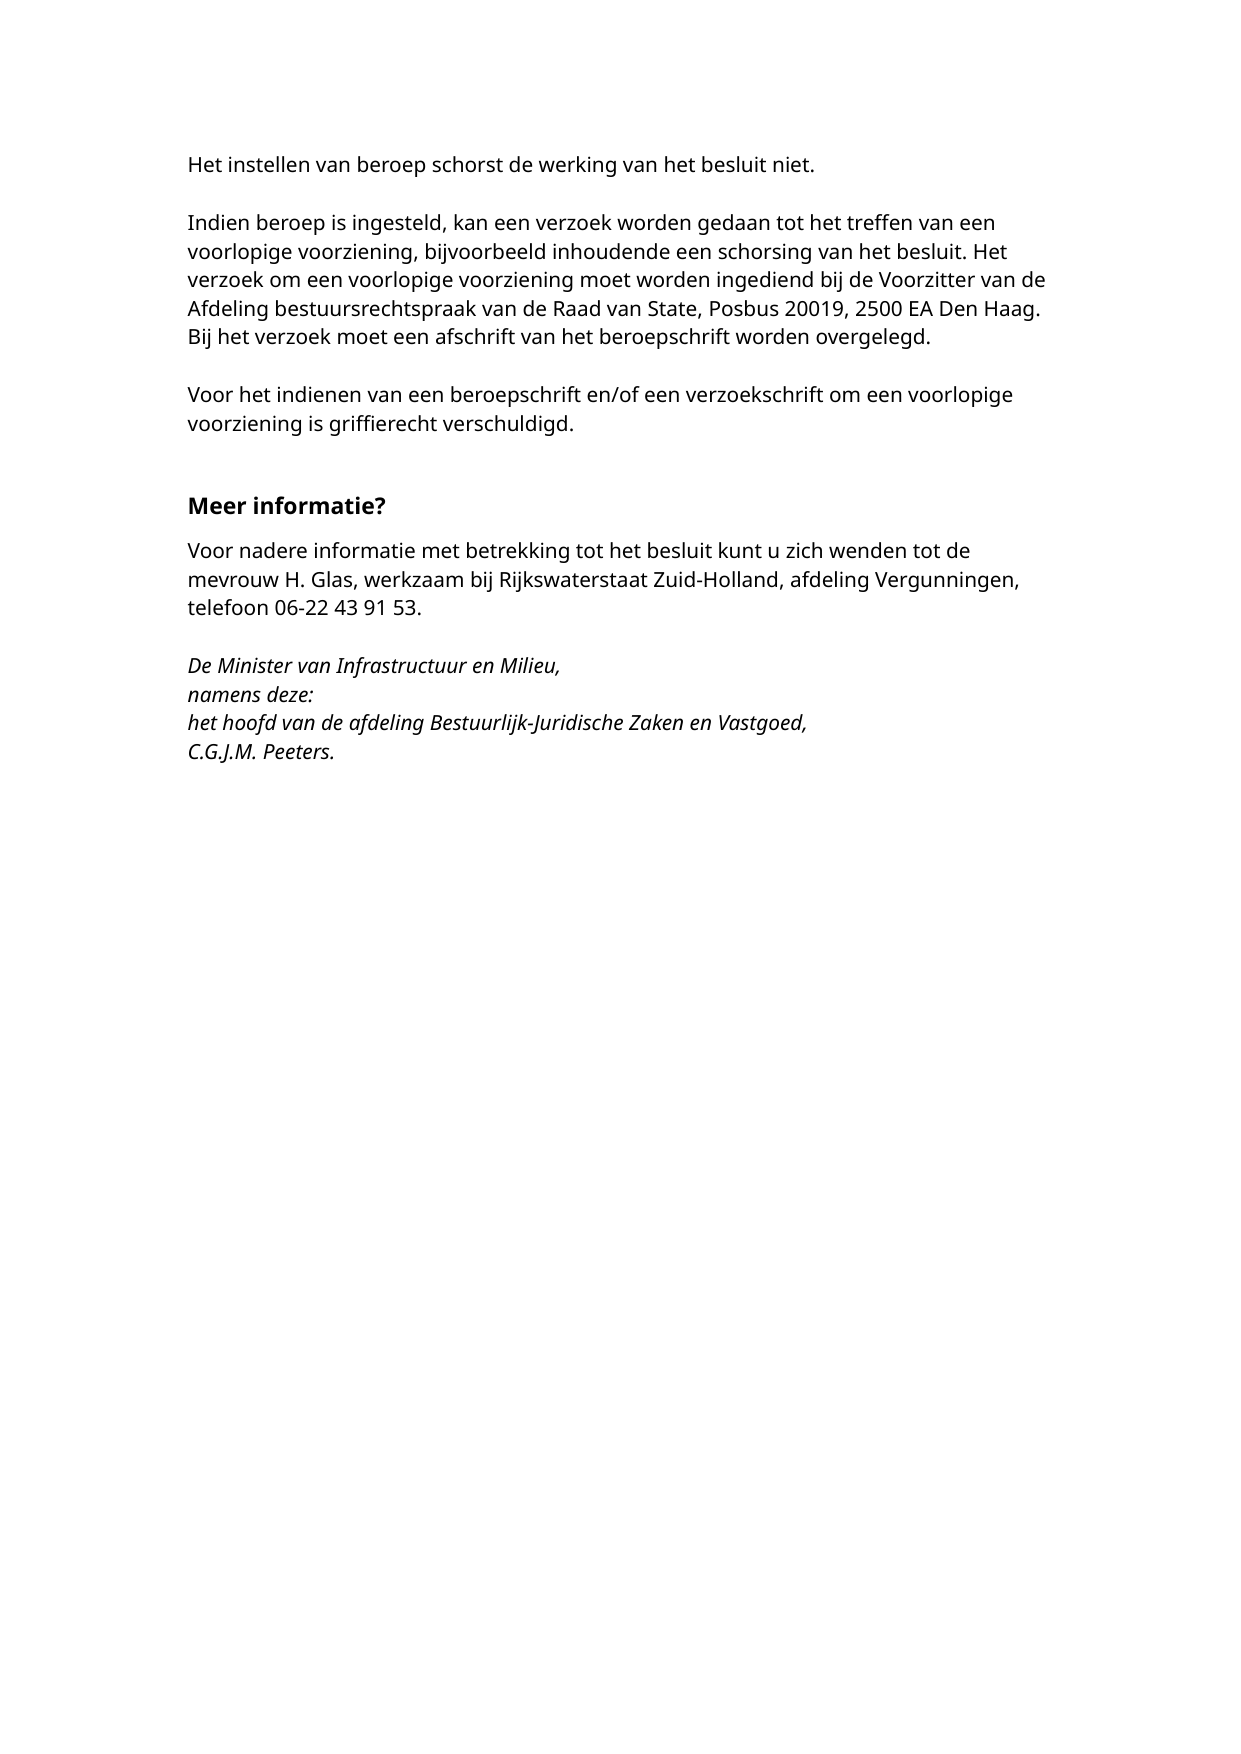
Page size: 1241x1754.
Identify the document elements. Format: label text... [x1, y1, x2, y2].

subtitle Meer informatie? [187, 490, 1053, 521]
text De Minister van Infrastructuur en Milieu, [187, 652, 1053, 680]
text Voor nadere informatie met betrekking tot het besluit kunt u zich wenden tot de mevrouw H. Glas, werkzaam bij Rijkswaterstaat Zuid-Holland, afdeling Vergunningen, telefoon 06-22 43 91 53. [187, 536, 1053, 622]
text C.G.J.M. Peeters. [187, 737, 1053, 765]
text Indien beroep is ingesteld, kan een verzoek worden gedaan tot het treffen van een voorlopige voorziening, bijvoorbeeld inhoudende een schorsing van het besluit. Het verzoek om een voorlopige voorziening moet worden ingediend bij de Voorzitter van de Afdeling bestuursrechtspraak van de Raad van State, Posbus 20019, 2500 EA Den Haag. Bij het verzoek moet een afschrift van het beroepschrift worden overgelegd. [187, 208, 1053, 351]
text Voor het indienen van een beroepschrift en/of een verzoekschrift om een voorlopige voorziening is griffierecht verschuldigd. [187, 381, 1053, 437]
text het hoofd van de afdeling Bestuurlijk-Juridische Zaken en Vastgoed, [187, 708, 1053, 737]
text namens deze: [187, 680, 1053, 708]
text Het instellen van beroep schorst de werking van het besluit niet. [187, 150, 1053, 178]
